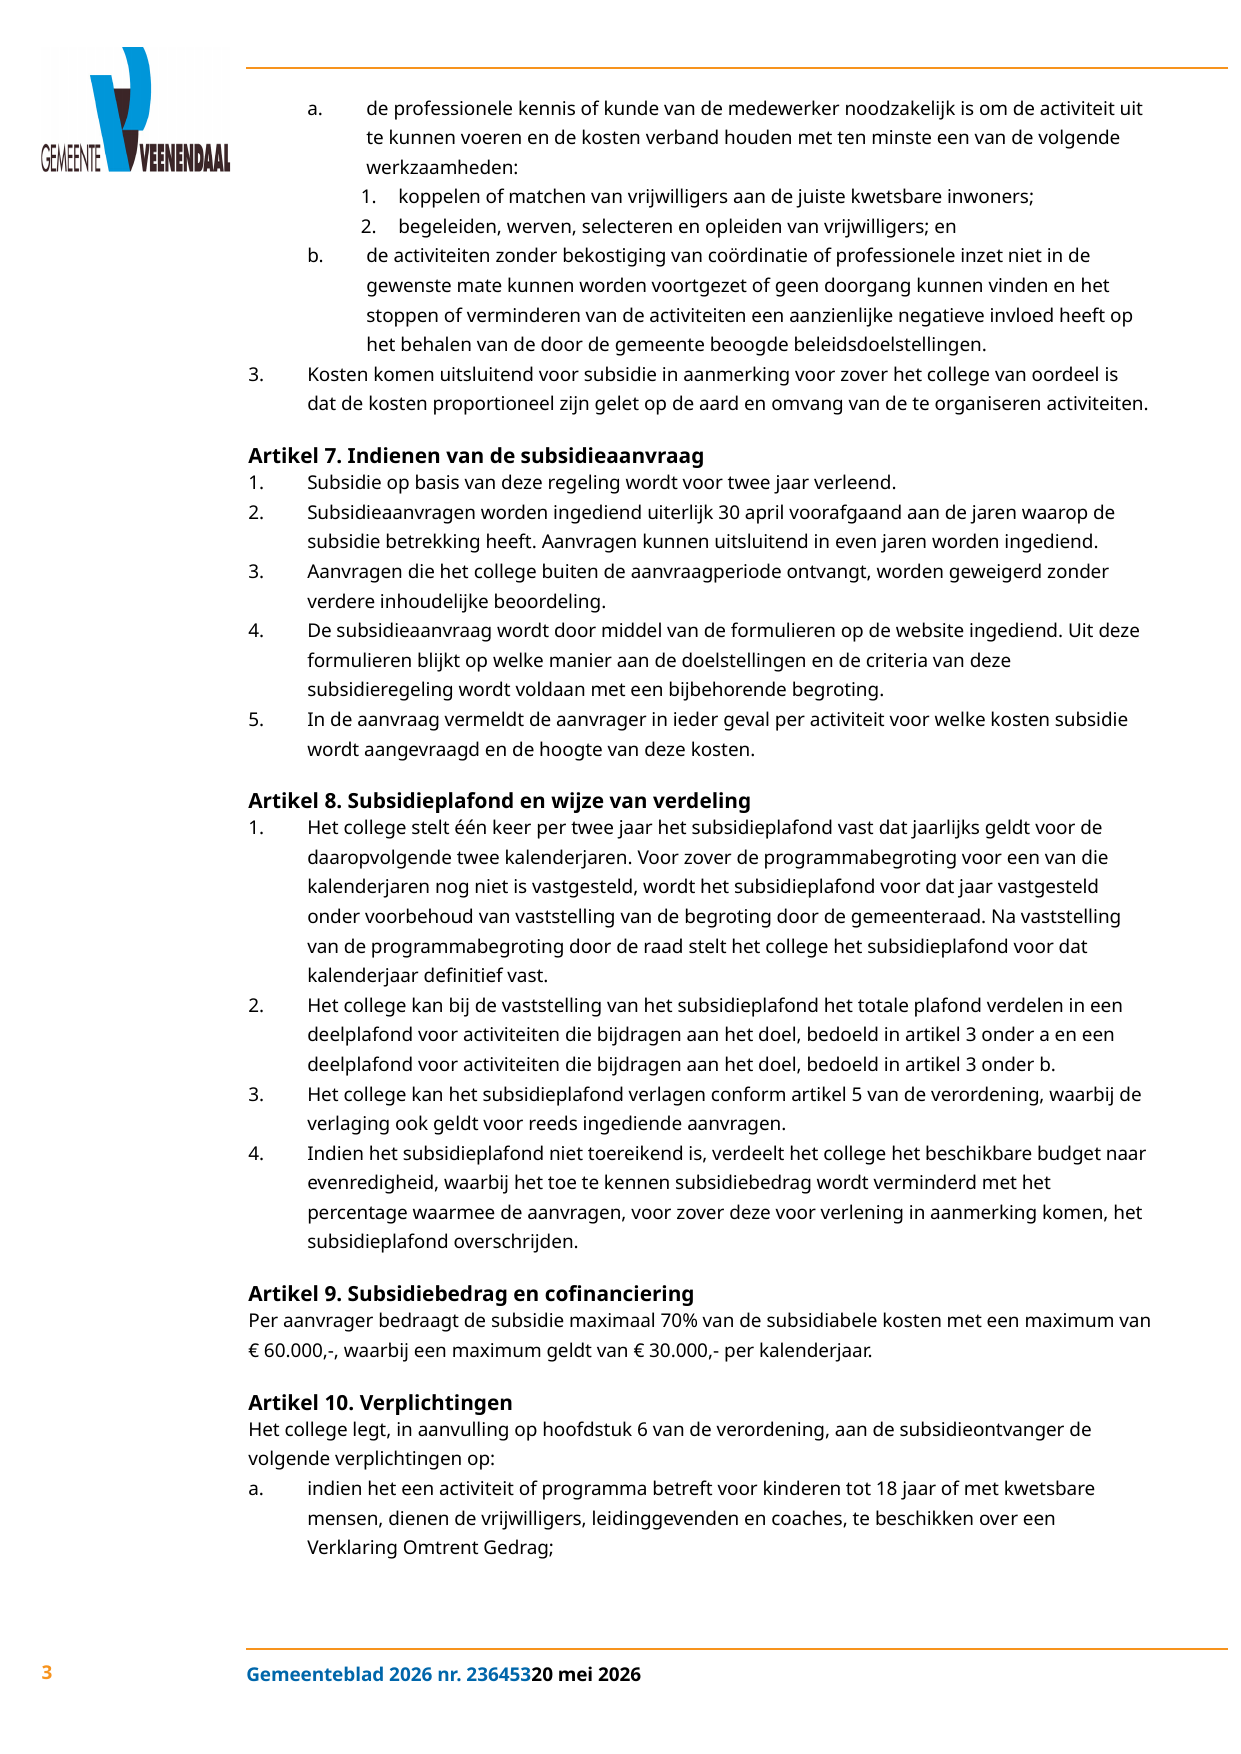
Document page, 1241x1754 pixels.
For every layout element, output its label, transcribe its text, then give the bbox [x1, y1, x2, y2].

list Subsidieaanvragen worden ingediend uiterlijk 30 april voorafgaand aan de jaren waarop de subsidie betrekking heeft. Aanvragen kunnen uitsluitend in even jaren worden ingediend. [248, 499, 1152, 554]
list Indien het subsidieplafond niet toereikend is, verdeelt het college het beschikbare budget naar evenredigheid, waarbij het toe te kennen subsidiebedrag wordt verminderd met het percentage waarmee de aanvragen, voor zover deze voor verlening in aanmerking komen, het subsidieplafond overschrijden. [248, 1140, 1152, 1254]
list begeleiden, werven, selecteren en opleiden van vrijwilligers; en [361, 213, 1152, 239]
list koppelen of matchen van vrijwilligers aan de juiste kwetsbare inwoners; [361, 183, 1152, 209]
list Het college stelt één keer per twee jaar het subsidieplafond vast dat jaarlijks geldt voor de daaropvolgende twee kalenderjaren. Voor zover de programmabegroting voor een van die kalenderjaren nog niet is vastgesteld, wordt het subsidieplafond voor dat jaar vastgesteld onder voorbehoud van vaststelling van de begroting door de gemeenteraad. Na vaststelling van de programmabegroting door de raad stelt het college het subsidieplafond voor dat kalenderjaar definitief vast. [248, 814, 1152, 988]
picture [123, 47, 231, 172]
list indien het een activiteit of programma betreft voor kinderen tot 18 jaar of met kwetsbare mensen, dienen de vrijwilligers, leidinggevenden en coaches, te beschikken over een Verklaring Omtrent Gedrag; [248, 1475, 1152, 1560]
text Artikel 7. Indienen van de subsidieaanvraag [248, 441, 1152, 469]
picture [41, 47, 130, 172]
text Artikel 8. Subsidieplafond en wijze van verdeling [248, 786, 1152, 814]
list In de aanvraag vermeldt de aanvrager in ieder geval per activiteit voor welke kosten subsidie wordt aangevraagd en de hoogte van deze kosten. [248, 706, 1152, 761]
text Per aanvrager bedraagt de subsidie maximaal 70% van de subsidiabele kosten met een maximum van € 60.000,-, waarbij een maximum geldt van € 30.000,- per kalenderjaar. [248, 1308, 1152, 1363]
list Aanvragen die het college buiten de aanvraagperiode ontvangt, worden geweigerd zonder verdere inhoudelijke beoordeling. [248, 558, 1152, 613]
list Kosten komen uitsluitend voor subsidie in aanmerking voor zover het college van oordeel is dat de kosten proportioneel zijn gelet op de aard en omvang van de te organiseren activiteiten. [248, 361, 1152, 416]
text Artikel 10. Verplichtingen [248, 1388, 1152, 1416]
list de professionele kennis of kunde van de medewerker noodzakelijk is om de activiteit uit te kunnen voeren en de kosten verband houden met ten minste een van de volgende werkzaamheden: [307, 95, 1152, 180]
list Het college kan bij de vaststelling van het subsidieplafond het totale plafond verdelen in een deelplafond voor activiteiten die bijdragen aan het doel, bedoeld in artikel 3 onder a en een deelplafond voor activiteiten die bijdragen aan het doel, bedoeld in artikel 3 onder b. [248, 992, 1152, 1077]
text Artikel 9. Subsidiebedrag en cofinanciering [248, 1279, 1152, 1308]
list Het college kan het subsidieplafond verlagen conform artikel 5 van de verordening, waarbij de verlaging ook geldt voor reeds ingediende aanvragen. [248, 1081, 1152, 1136]
text Het college legt, in aanvulling op hoofdstuk 6 van de verordening, aan de subsidieontvanger de volgende verplichtingen op: [248, 1416, 1152, 1471]
list De subsidieaanvraag wordt door middel van de formulieren op de website ingediend. Uit deze formulieren blijkt op welke manier aan de doelstellingen en de criteria van deze subsidieregeling wordt voldaan met een bijbehorende begroting. [248, 617, 1152, 702]
list de activiteiten zonder bekostiging van coördinatie of professionele inzet niet in de gewenste mate kunnen worden voortgezet of geen doorgang kunnen vinden en het stoppen of verminderen van de activiteiten een aanzienlijke negatieve invloed heeft op het behalen van de door de gemeente beoogde beleidsdoelstellingen. [307, 243, 1152, 357]
list Subsidie op basis van deze regeling wordt voor twee jaar verleend. [248, 469, 1152, 495]
